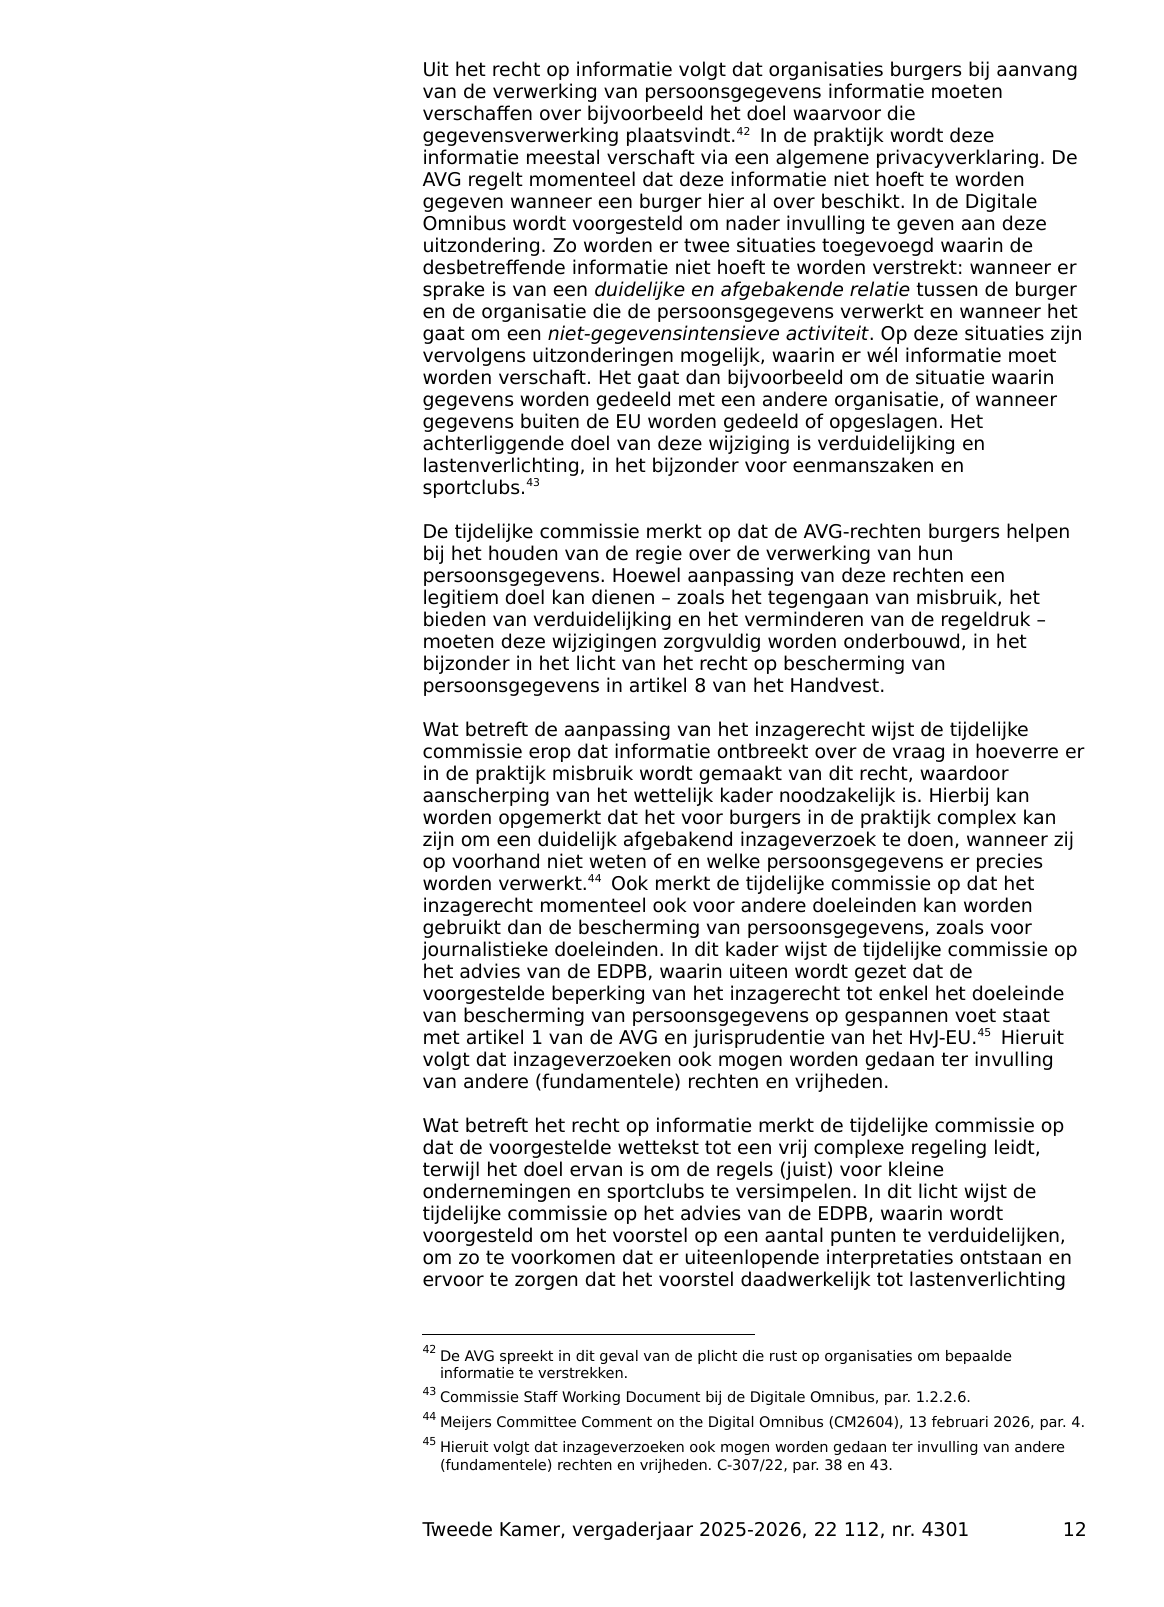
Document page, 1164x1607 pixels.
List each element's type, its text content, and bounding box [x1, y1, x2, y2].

text Meijers Committee Comment on the Digital Omnibus (CM2604), 13 februari 2026, par. 4. [422, 1410, 1087, 1432]
text Wat betreft het recht op informatie merkt de tijdelijke commissie op dat de voorgestelde wettekst tot een vrij complexe regeling leidt, terwijl het doel ervan is om de regels (juist) voor kleine ondernemingen en sportclubs te versimpelen. In dit licht wijst de tijdelijke commissie op het advies van de EDPB, waarin wordt voorgesteld om het voorstel op een aantal punten te verduidelijken, om zo te voorkomen dat er uiteenlopende interpretaties ontstaan en ervoor te zorgen dat het voorstel daadwerkelijk tot lastenverlichting [422, 1115, 1087, 1291]
text De tijdelijke commissie merkt op dat de AVG-rechten burgers helpen bij het houden van de regie over de verwerking van hun persoonsgegevens. Hoewel aanpassing van deze rechten een legitiem doel kan dienen – zoals het tegengaan van misbruik, het bieden van verduidelijking en het verminderen van de regeldruk – moeten deze wijzigingen zorgvuldig worden onderbouwd, in het bijzonder in het licht van het recht op bescherming van persoonsgegevens in artikel 8 van het Handvest. [422, 521, 1087, 697]
text Hieruit volgt dat inzageverzoeken ook mogen worden gedaan ter invulling van andere (fundamentele) rechten en vrijheden. C-307/22, par. 38 en 43. [422, 1435, 1087, 1474]
text Uit het recht op informatie volgt dat organisaties burgers bij aanvang van de verwerking van persoonsgegevens informatie moeten verschaffen over bijvoorbeeld het doel waarvoor die gegevensverwerking plaatsvindt. In de praktijk wordt deze informatie meestal verschaft via een algemene privacyverklaring. De AVG regelt momenteel dat deze informatie niet hoeft te worden gegeven wanneer een burger hier al over beschikt. In de Digitale Omnibus wordt voorgesteld om nader invulling te geven aan deze uitzondering. Zo worden er twee situaties toegevoegd waarin de desbetreffende informatie niet hoeft te worden verstrekt: wanneer er sprake is van een duidelijke en afgebakende relatie tussen de burger en de organisatie die de persoonsgegevens verwerkt en wanneer het gaat om een niet-gegevensintensieve activiteit. Op deze situaties zijn vervolgens uitzonderingen mogelijk, waarin er wél informatie moet worden verschaft. Het gaat dan bijvoorbeeld om de situatie waarin gegevens worden gedeeld met een andere organisatie, of wanneer gegevens buiten de EU worden gedeeld of opgeslagen. Het achterliggende doel van deze wijziging is verduidelijking en lastenverlichting, in het bijzonder voor eenmanszaken en sportclubs. [422, 59, 1087, 499]
text Wat betreft de aanpassing van het inzagerecht wijst de tijdelijke commissie erop dat informatie ontbreekt over de vraag in hoeverre er in de praktijk misbruik wordt gemaakt van dit recht, waardoor aanscherping van het wettelijk kader noodzakelijk is. Hierbij kan worden opgemerkt dat het voor burgers in de praktijk complex kan zijn om een duidelijk afgebakend inzageverzoek te doen, wanneer zij op voorhand niet weten of en welke persoonsgegevens er precies worden verwerkt. Ook merkt de tijdelijke commissie op dat het inzagerecht momenteel ook voor andere doeleinden kan worden gebruikt dan de bescherming van persoonsgegevens, zoals voor journalistieke doeleinden. In dit kader wijst de tijdelijke commissie op het advies van de EDPB, waarin uiteen wordt gezet dat de voorgestelde beperking van het inzagerecht tot enkel het doeleinde van bescherming van persoonsgegevens op gespannen voet staat met artikel 1 van de AVG en jurisprudentie van het HvJ-EU. Hieruit volgt dat inzageverzoeken ook mogen worden gedaan ter invulling van andere (fundamentele) rechten en vrijheden. [422, 719, 1087, 1092]
text Commissie Staff Working Document bij de Digitale Omnibus, par. 1.2.2.6. [422, 1385, 1087, 1407]
text De AVG spreekt in dit geval van de plicht die rust op organisaties om bepaalde informatie te verstrekken. [422, 1343, 1087, 1382]
